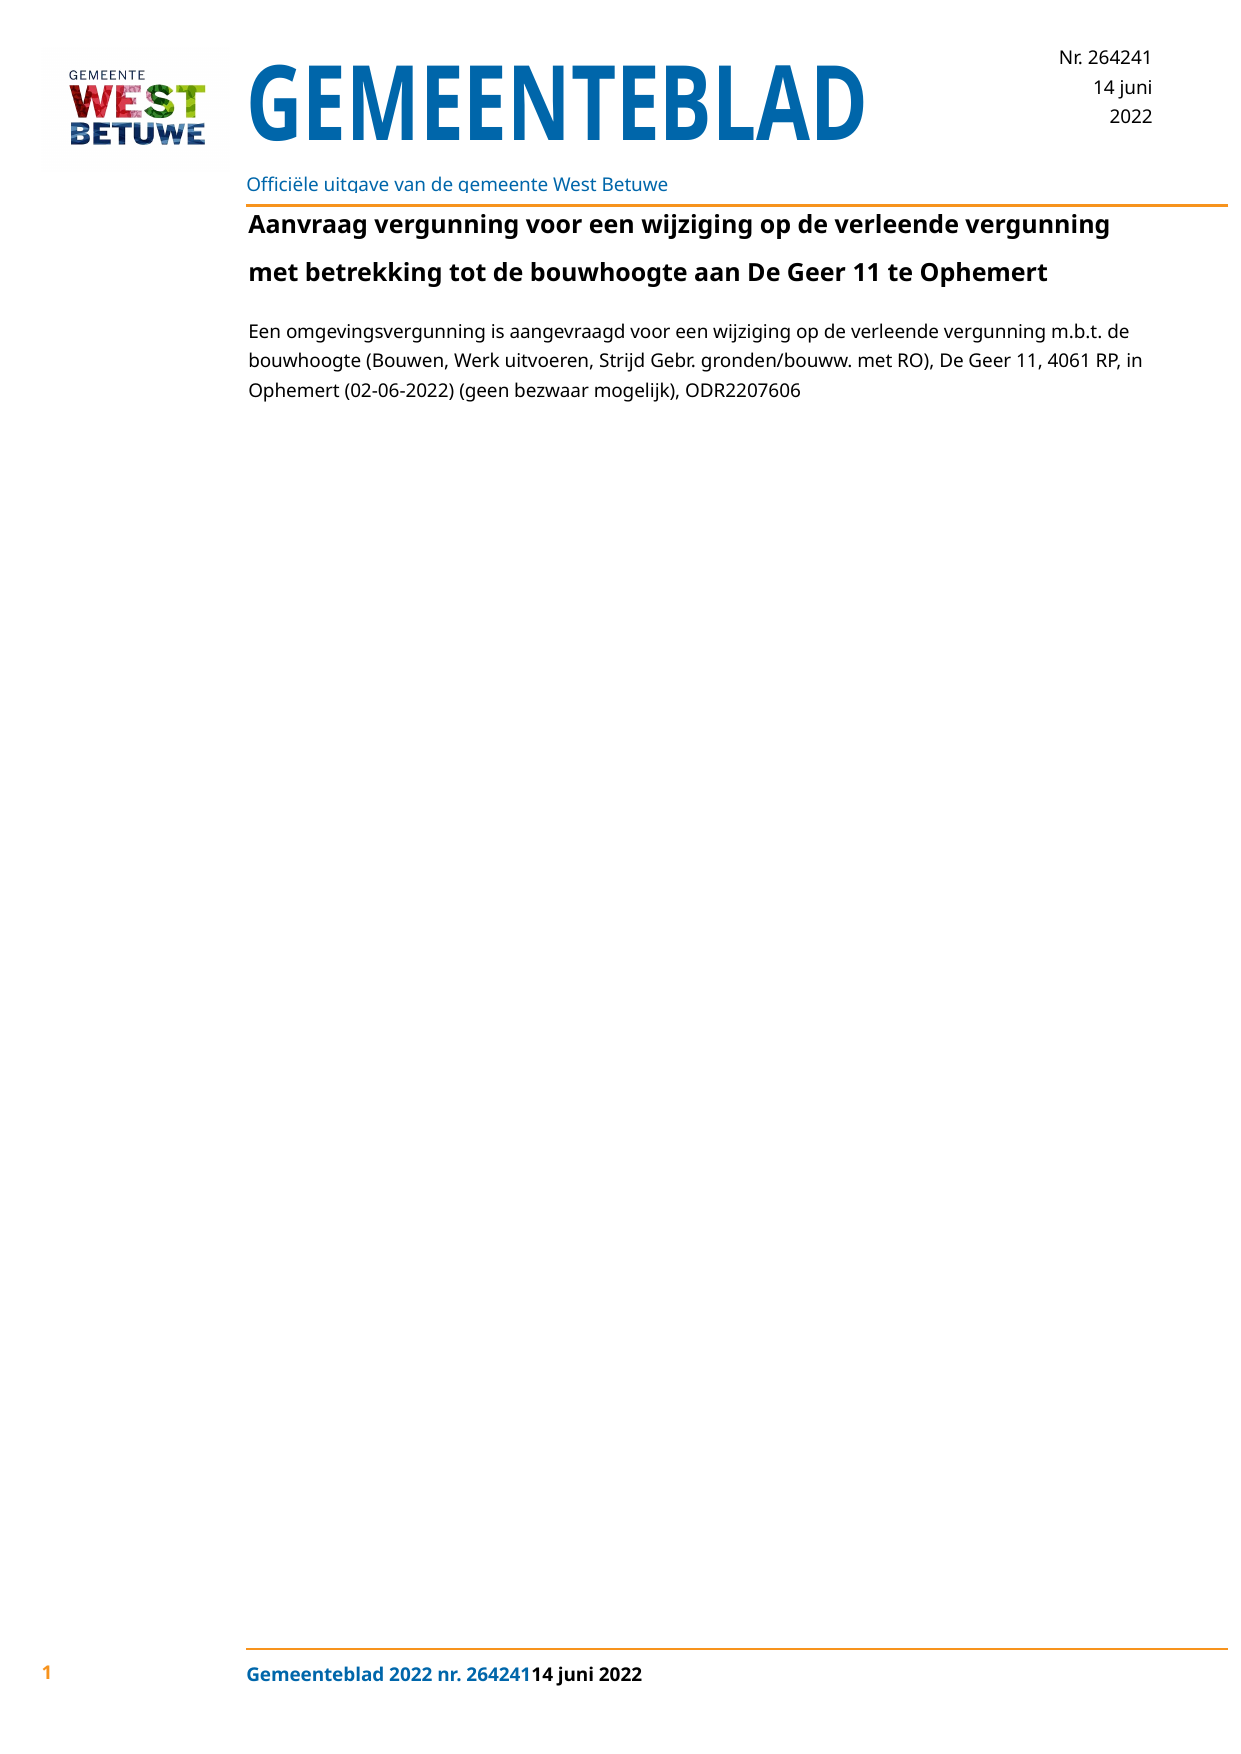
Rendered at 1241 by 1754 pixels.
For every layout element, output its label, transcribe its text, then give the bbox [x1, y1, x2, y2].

picture [41, 47, 231, 172]
text Een omgevingsvergunning is aangevraagd voor een wijziging op de verleende vergunning m.b.t. de bouwhoogte (Bouwen, Werk uitvoeren, Strijd Gebr. gronden/bouww. met RO), De Geer 11, 4061 RP, in Ophemert (02-06-2022) (geen bezwaar mogelijk), ODR2207606 [248, 318, 1152, 403]
text Aanvraag vergunning voor een wijziging op de verleende vergunning met betrekking tot de bouwhoogte aan De Geer 11 te Ophemert [248, 207, 1152, 288]
